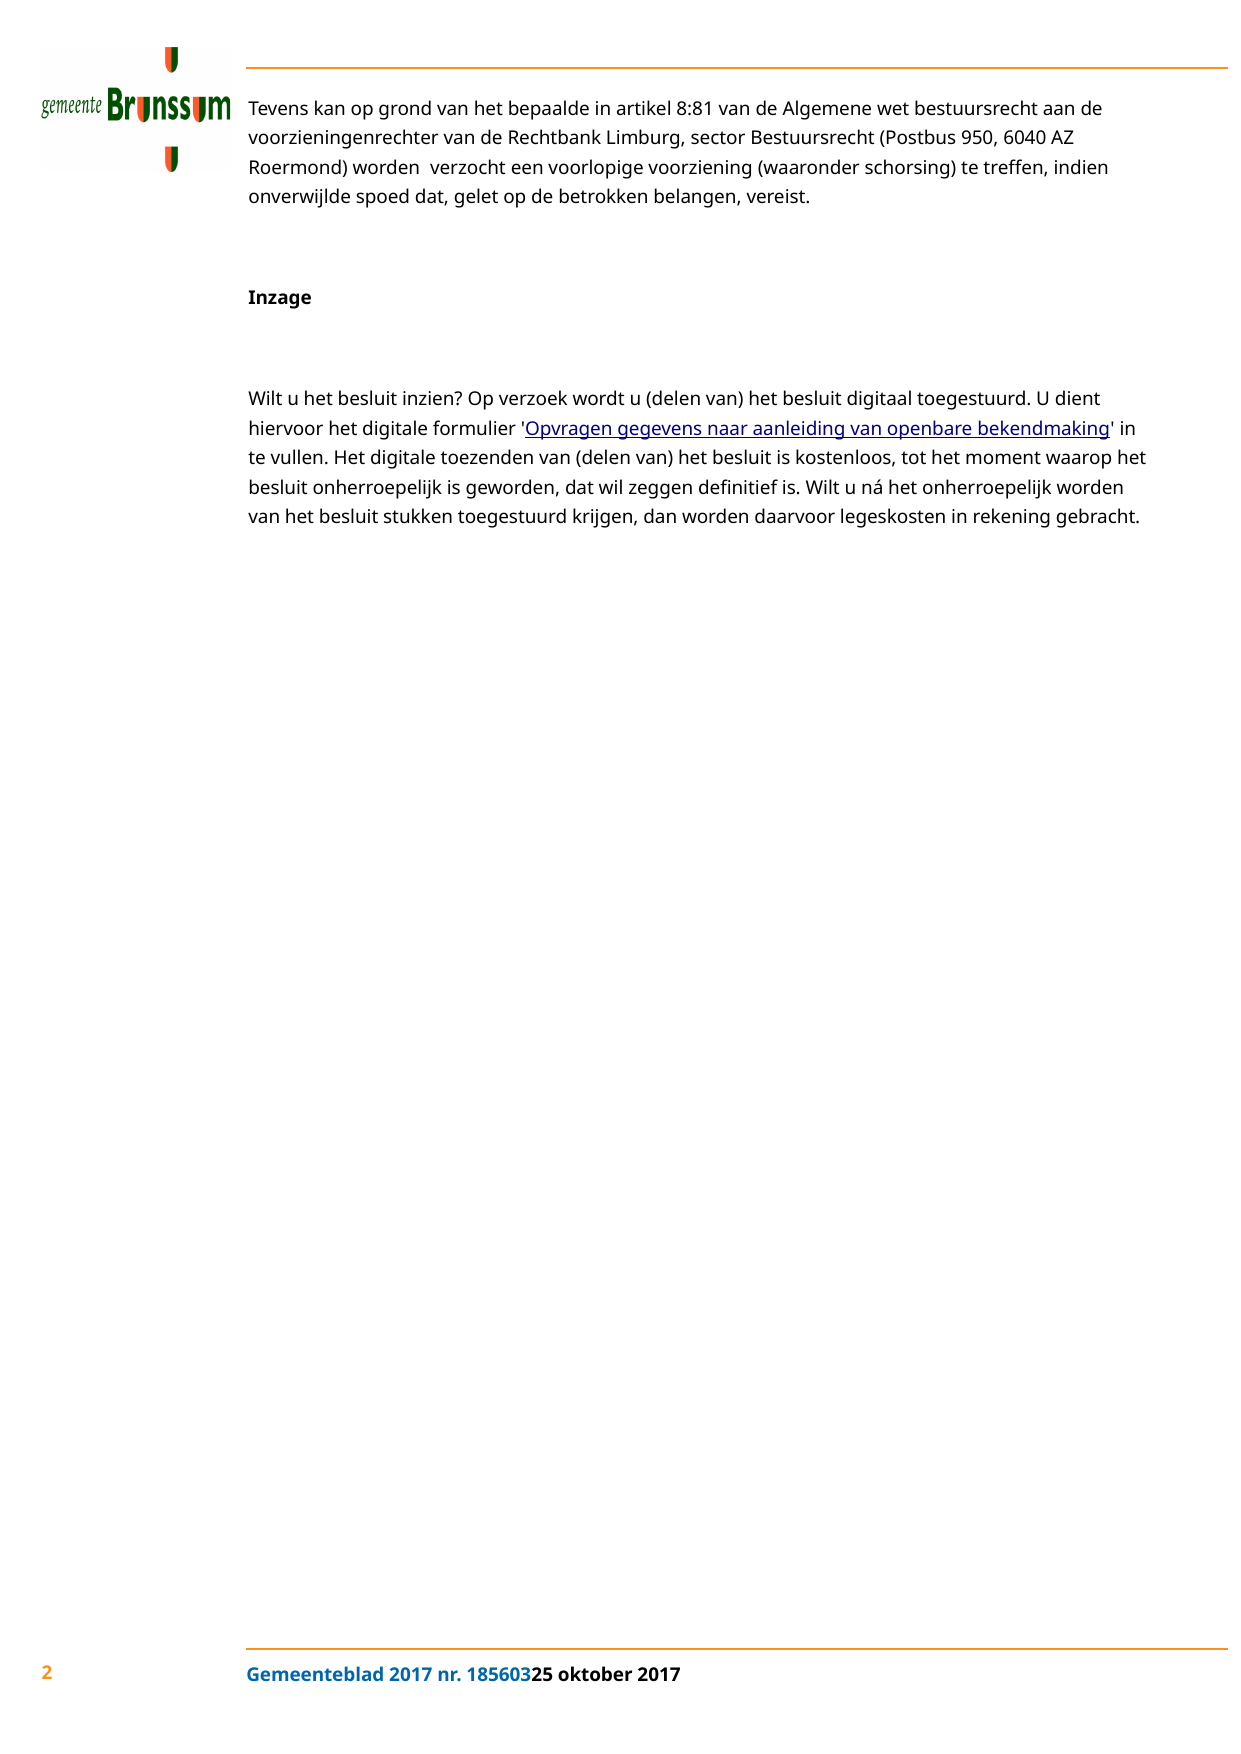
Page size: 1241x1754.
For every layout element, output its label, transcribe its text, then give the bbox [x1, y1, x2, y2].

text Inzage [248, 284, 1152, 310]
picture [41, 47, 231, 172]
text Tevens kan op grond van het bepaalde in artikel 8:81 van de Algemene wet bestuursrecht aan de voorzieningenrechter van de Rechtbank Limburg, sector Bestuursrecht (Postbus 950, 6040 AZ Roermond) worden verzocht een voorlopige voorziening (waaronder schorsing) te treffen, indien onverwijlde spoed dat, gelet op de betrokken belangen, vereist. [248, 95, 1152, 209]
text Wilt u het besluit inzien? Op verzoek wordt u (delen van) het besluit digitaal toegestuurd. U dient hiervoor het digitale formulier 'Opvragen gegevens naar aanleiding van openbare bekendmaking' in te vullen. Het digitale toezenden van (delen van) het besluit is kostenloos, tot het moment waarop het besluit onherroepelijk is geworden, dat wil zeggen definitief is. Wilt u ná het onherroepelijk worden van het besluit stukken toegestuurd krijgen, dan worden daarvoor legeskosten in rekening gebracht. [248, 385, 1152, 529]
